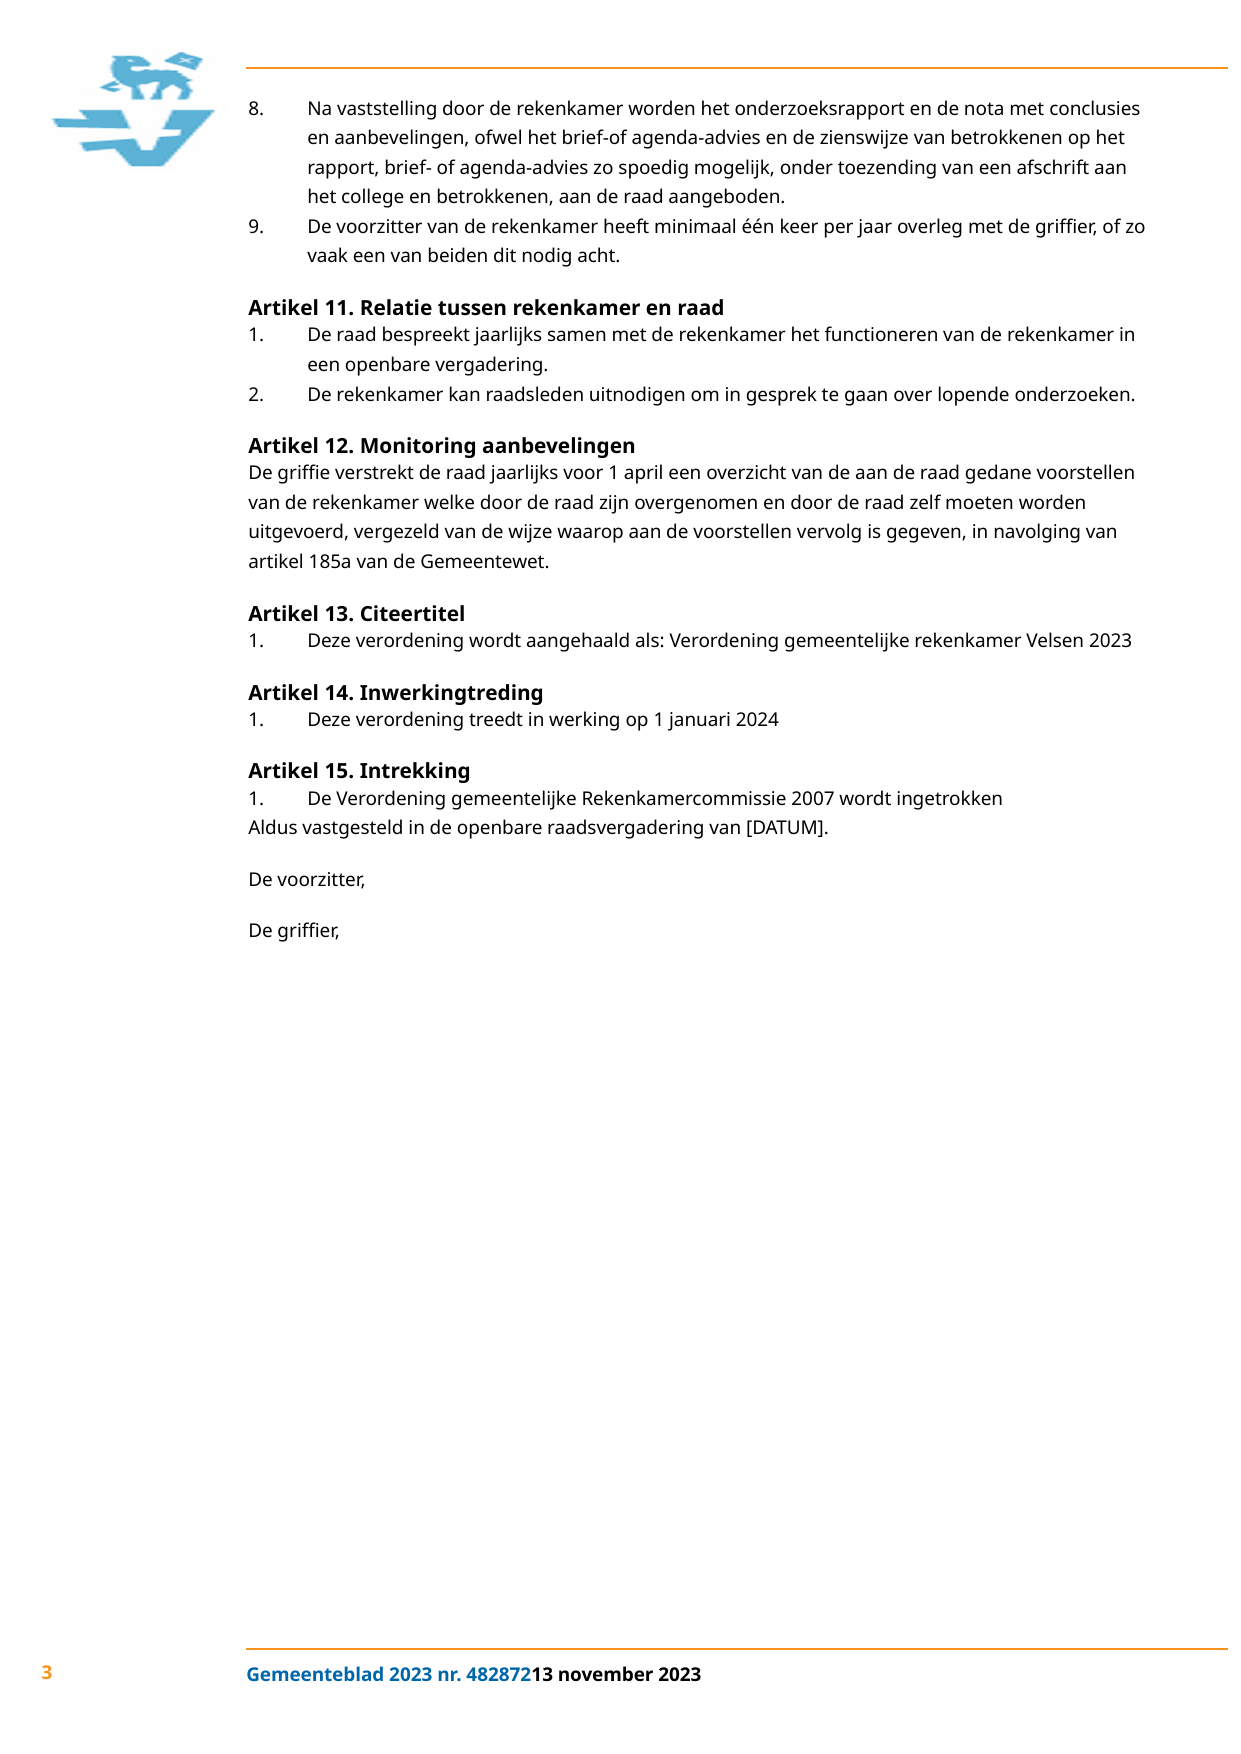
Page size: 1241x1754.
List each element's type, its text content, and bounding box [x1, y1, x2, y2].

text De griffier, [248, 917, 1152, 943]
list Deze verordening wordt aangehaald als: Verordening gemeentelijke rekenkamer Velsen 2023 [248, 627, 1152, 653]
list De voorzitter van de rekenkamer heeft minimaal één keer per jaar overleg met de griffier, of zo vaak een van beiden dit nodig acht. [248, 213, 1152, 268]
text Artikel 12. Monitoring aanbevelingen [248, 431, 1152, 459]
list De raad bespreekt jaarlijks samen met de rekenkamer het functioneren van de rekenkamer in een openbare vergadering. [248, 322, 1152, 377]
list Deze verordening treedt in werking op 1 januari 2024 [248, 706, 1152, 732]
list De rekenkamer kan raadsleden uitnodigen om in gesprek te gaan over lopende onderzoeken. [248, 381, 1152, 406]
list Na vaststelling door de rekenkamer worden het onderzoeksrapport en de nota met conclusies en aanbevelingen, ofwel het brief-of agenda-advies en de zienswijze van betrokkenen op het rapport, brief- of agenda-advies zo spoedig mogelijk, onder toezending van een afschrift aan het college en betrokkenen, aan de raad aangeboden. [248, 95, 1152, 209]
text Artikel 11. Relatie tussen rekenkamer en raad [248, 293, 1152, 322]
text Artikel 14. Inwerkingtreding [248, 678, 1152, 706]
picture [41, 47, 231, 172]
text Artikel 13. Citeertitel [248, 599, 1152, 627]
text De griffie verstrekt de raad jaarlijks voor 1 april een overzicht van de aan de raad gedane voorstellen van de rekenkamer welke door de raad zijn overgenomen en door de raad zelf moeten worden uitgevoerd, vergezeld van de wijze waarop aan de voorstellen vervolg is gegeven, in navolging van artikel 185a van de Gemeentewet. [248, 459, 1152, 574]
text Aldus vastgesteld in de openbare raadsvergadering van [DATUM]. [248, 814, 1152, 840]
list De Verordening gemeentelijke Rekenkamercommissie 2007 wordt ingetrokken [248, 785, 1152, 811]
text Artikel 15. Intrekking [248, 756, 1152, 785]
text De voorzitter, [248, 866, 1152, 892]
